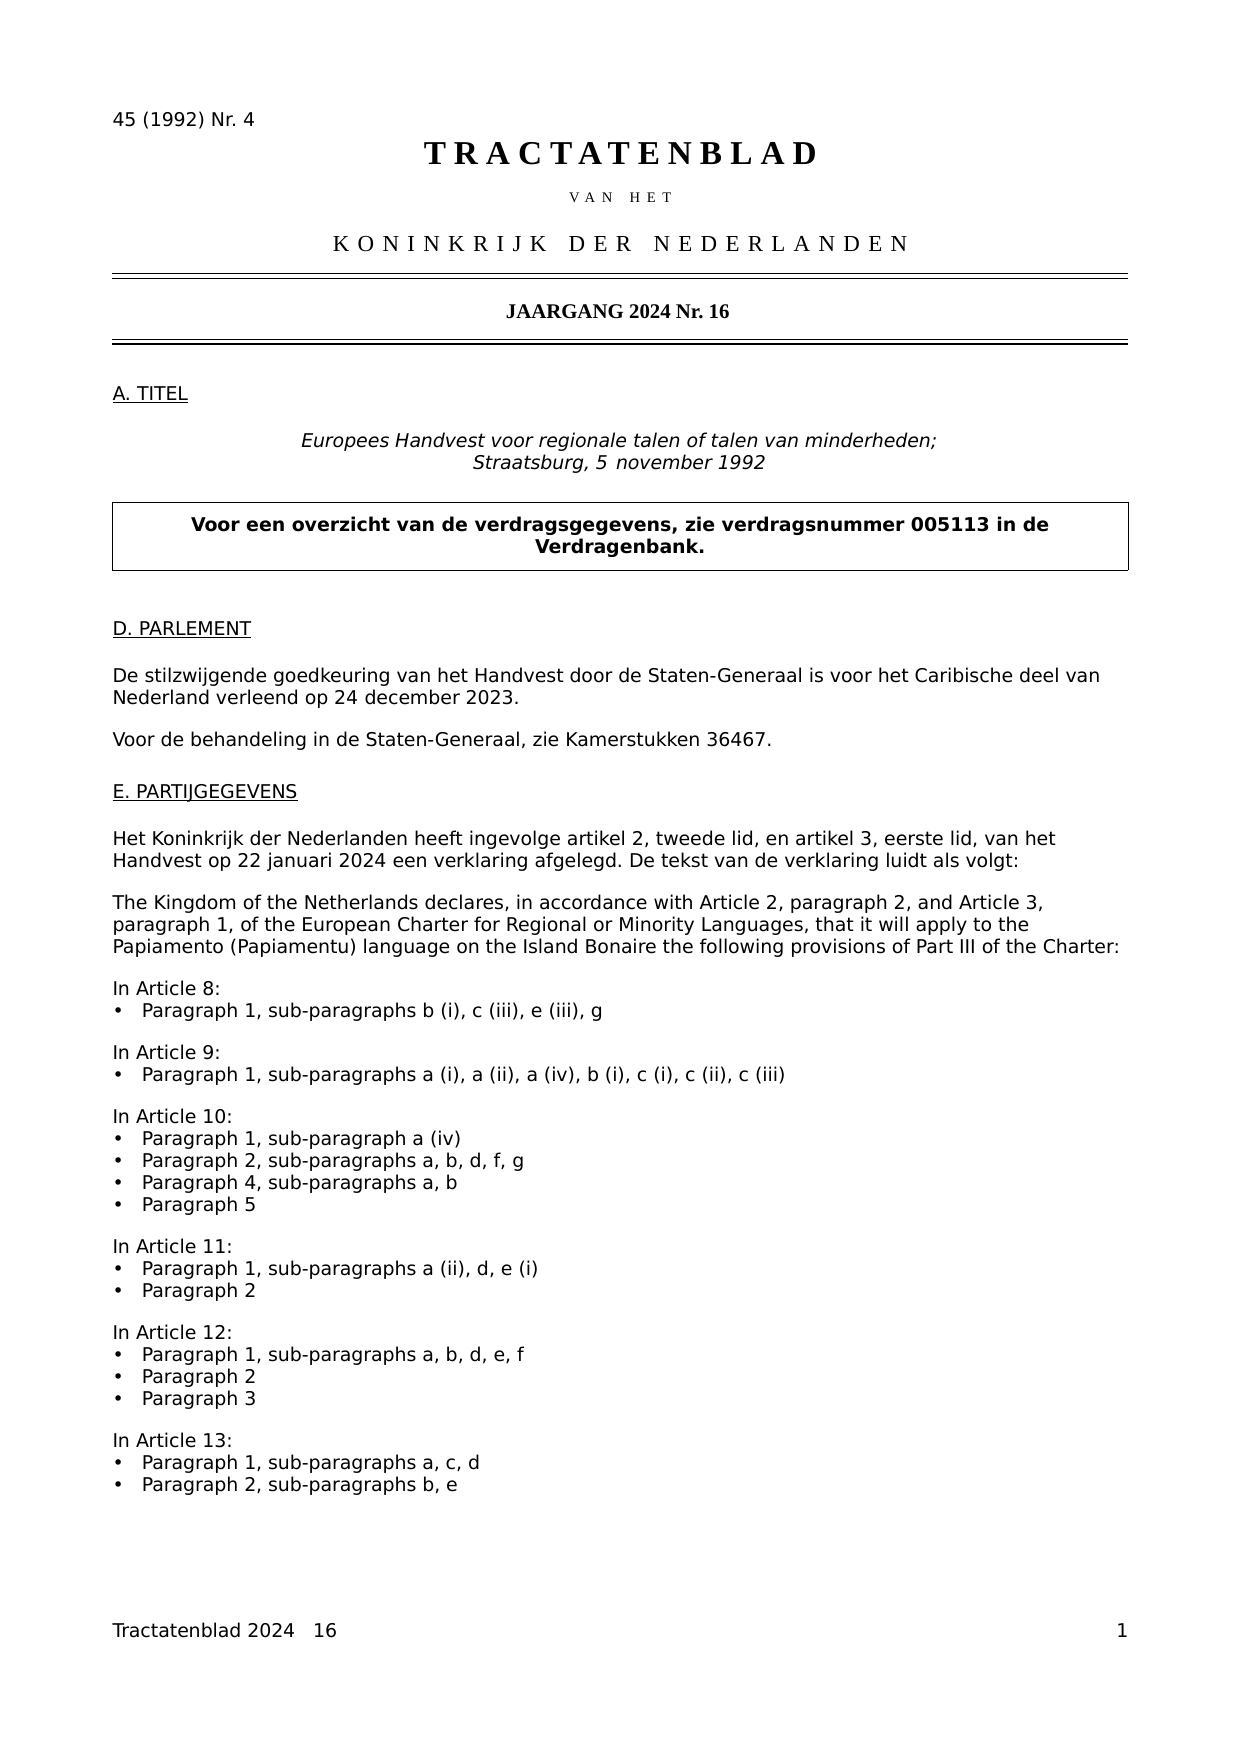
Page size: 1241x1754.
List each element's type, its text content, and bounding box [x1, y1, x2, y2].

text KONINKRIJK DER NEDERLANDEN [112, 229, 1128, 256]
text Straatsburg, 5 november 1992 [112, 452, 1128, 474]
text • Paragraph 5 [112, 1194, 1128, 1216]
text The Kingdom of the Netherlands declares, in accordance with Article 2, paragraph 2, and Article 3, paragraph 1, of the European Charter for Regional or Minority Languages, that it will apply to the Papiamento (Papiamentu) language on the Island Bonaire the following provisions of Part III of the Charter: [112, 892, 1128, 958]
text • Paragraph 1, sub-paragraphs a, c, d [112, 1452, 1128, 1473]
text Voor de behandeling in de Staten-Generaal, zie Kamerstukken 36467. [112, 729, 1128, 751]
text In Article 13: [112, 1429, 1128, 1452]
text In Article 11: [112, 1236, 1128, 1258]
text TRACTATENBLAD [112, 133, 1128, 172]
subtitle D. PARLEMENT [112, 618, 1128, 640]
text VAN HET [112, 189, 1128, 206]
text Het Koninkrijk der Nederlanden heeft ingevolge artikel 2, tweede lid, en artikel 3, eerste lid, van het Handvest op 22 januari 2024 een verklaring afgelegd. De tekst van de verklaring luidt als volgt: [112, 828, 1128, 872]
text In Article 12: [112, 1322, 1128, 1344]
text • Paragraph 1, sub-paragraphs a (ii), d, e (i) [112, 1258, 1128, 1280]
text • Paragraph 4, sub-paragraphs a, b [112, 1172, 1128, 1194]
text De stilzwijgende goedkeuring van het Handvest door de Staten-Generaal is voor het Caribische deel van Nederland verleend op 24 december 2023. [112, 665, 1128, 709]
text • Paragraph 1, sub-paragraphs a, b, d, e, f [112, 1344, 1128, 1366]
text • Paragraph 2, sub-paragraphs b, e [112, 1473, 1128, 1496]
text In Article 8: [112, 978, 1128, 1000]
text • Paragraph 3 [112, 1388, 1128, 1409]
text • Paragraph 1, sub-paragraphs b (i), c (iii), e (iii), g [112, 1000, 1128, 1022]
subtitle E. PARTIJGEGEVENS [112, 781, 1128, 803]
text In Article 10: [112, 1106, 1128, 1128]
text • Paragraph 1, sub-paragraphs a (i), a (ii), a (iv), b (i), c (i), c (ii), c (iii) [112, 1064, 1128, 1086]
text • Paragraph 2, sub-paragraphs a, b, d, f, g [112, 1150, 1128, 1172]
text In Article 9: [112, 1042, 1128, 1064]
text • Paragraph 2 [112, 1280, 1128, 1302]
text 45 (1992) Nr. 4 [112, 109, 1128, 131]
text JAARGANG 2024 Nr. 16 [112, 299, 1128, 323]
text Europees Handvest voor regionale talen of talen van minderheden; [112, 430, 1128, 452]
text • Paragraph 2 [112, 1366, 1128, 1388]
text • Paragraph 1, sub-paragraph a (iv) [112, 1128, 1128, 1150]
subtitle A. TITEL [112, 383, 1128, 405]
